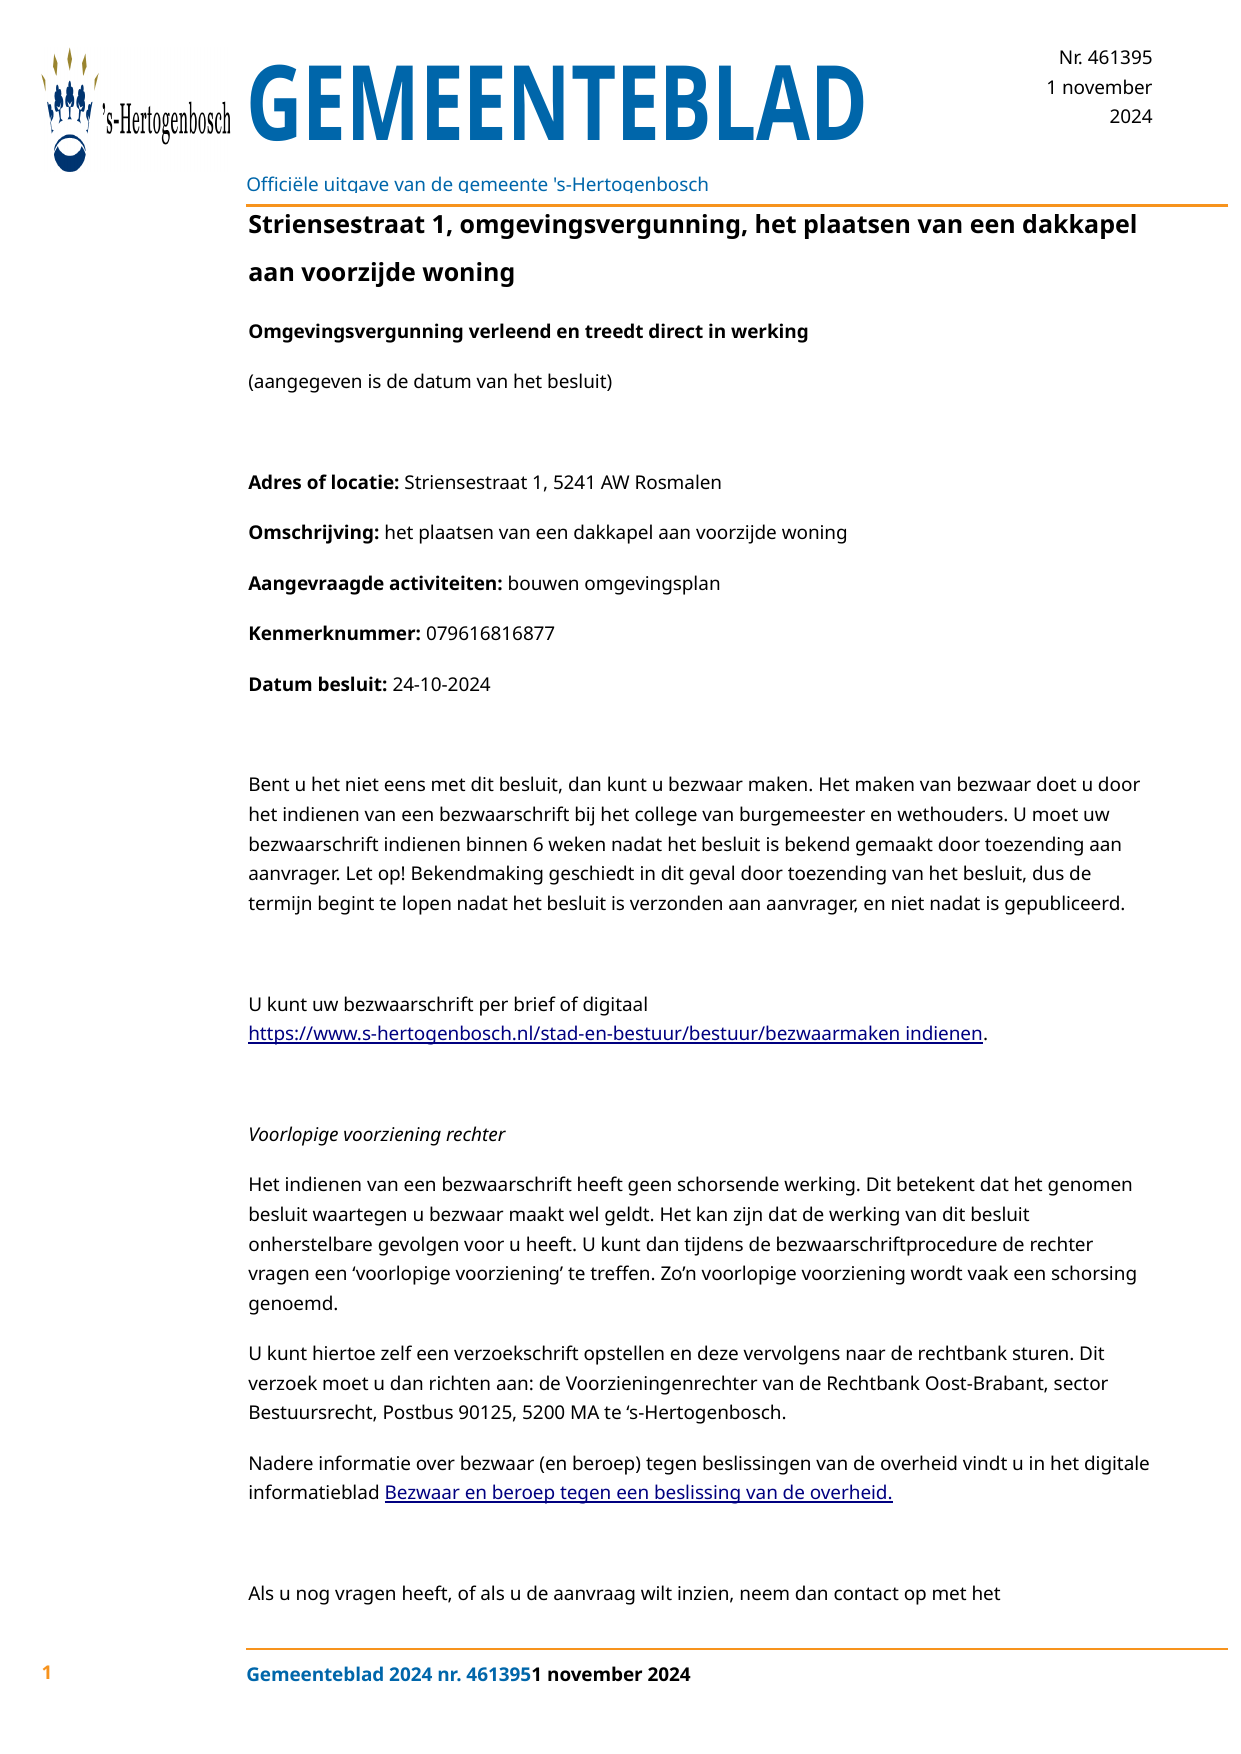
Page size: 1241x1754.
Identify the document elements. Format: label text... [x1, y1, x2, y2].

picture [41, 47, 231, 172]
text Omgevingsvergunning verleend en treedt direct in werking [248, 318, 1152, 344]
text Aangevraagde activiteiten: bouwen omgevingsplan [248, 570, 1152, 596]
text Omschrijving: het plaatsen van een dakkapel aan voorzijde woning [248, 519, 1152, 545]
text U kunt uw bezwaarschrift per brief of digitaal https://www.s-hertogenbosch.nl/stad-en-bestuur/bestuur/bezwaarmaken indienen. [248, 991, 1152, 1046]
text Nadere informatie over bezwaar (en beroep) tegen beslissingen van de overheid vindt u in het digitale informatieblad Bezwaar en beroep tegen een beslissing van de overheid. [248, 1450, 1152, 1505]
text Het indienen van een bezwaarschrift heeft geen schorsende werking. Dit betekent dat het genomen besluit waartegen u bezwaar maakt wel geldt. Het kan zijn dat de werking van dit besluit onherstelbare gevolgen voor u heeft. U kunt dan tijdens de bezwaarschriftprocedure de rechter vragen een ‘voorlopige voorziening’ te treffen. Zo’n voorlopige voorziening wordt vaak een schorsing genoemd. [248, 1172, 1152, 1316]
text U kunt hiertoe zelf een verzoekschrift opstellen en deze vervolgens naar de rechtbank sturen. Dit verzoek moet u dan richten aan: de Voorzieningenrechter van de Rechtbank Oost-Brabant, sector Bestuursrecht, Postbus 90125, 5200 MA te ‘s-Hertogenbosch. [248, 1340, 1152, 1425]
text Bent u het niet eens met dit besluit, dan kunt u bezwaar maken. Het maken van bezwaar doet u door het indienen van een bezwaarschrift bij het college van burgemeester en wethouders. U moet uw bezwaarschrift indienen binnen 6 weken nadat het besluit is bekend gemaakt door toezending aan aanvrager. Let op! Bekendmaking geschiedt in dit geval door toezending van het besluit, dus de termijn begint te lopen nadat het besluit is verzonden aan aanvrager, en niet nadat is gepubliceerd. [248, 772, 1152, 916]
text (aangegeven is de datum van het besluit) [248, 368, 1152, 394]
text Als u nog vragen heeft, of als u de aanvraag wilt inzien, neem dan contact op met het [248, 1580, 1152, 1606]
text Datum besluit: 24-10-2024 [248, 671, 1152, 697]
text Voorlopige voorziening rechter [248, 1121, 1152, 1147]
text Kenmerknummer: 079616816877 [248, 620, 1152, 646]
text Adres of locatie: Striensestraat 1, 5241 AW Rosmalen [248, 469, 1152, 495]
text Striensestraat 1, omgevingsvergunning, het plaatsen van een dakkapel aan voorzijde woning [248, 207, 1152, 288]
